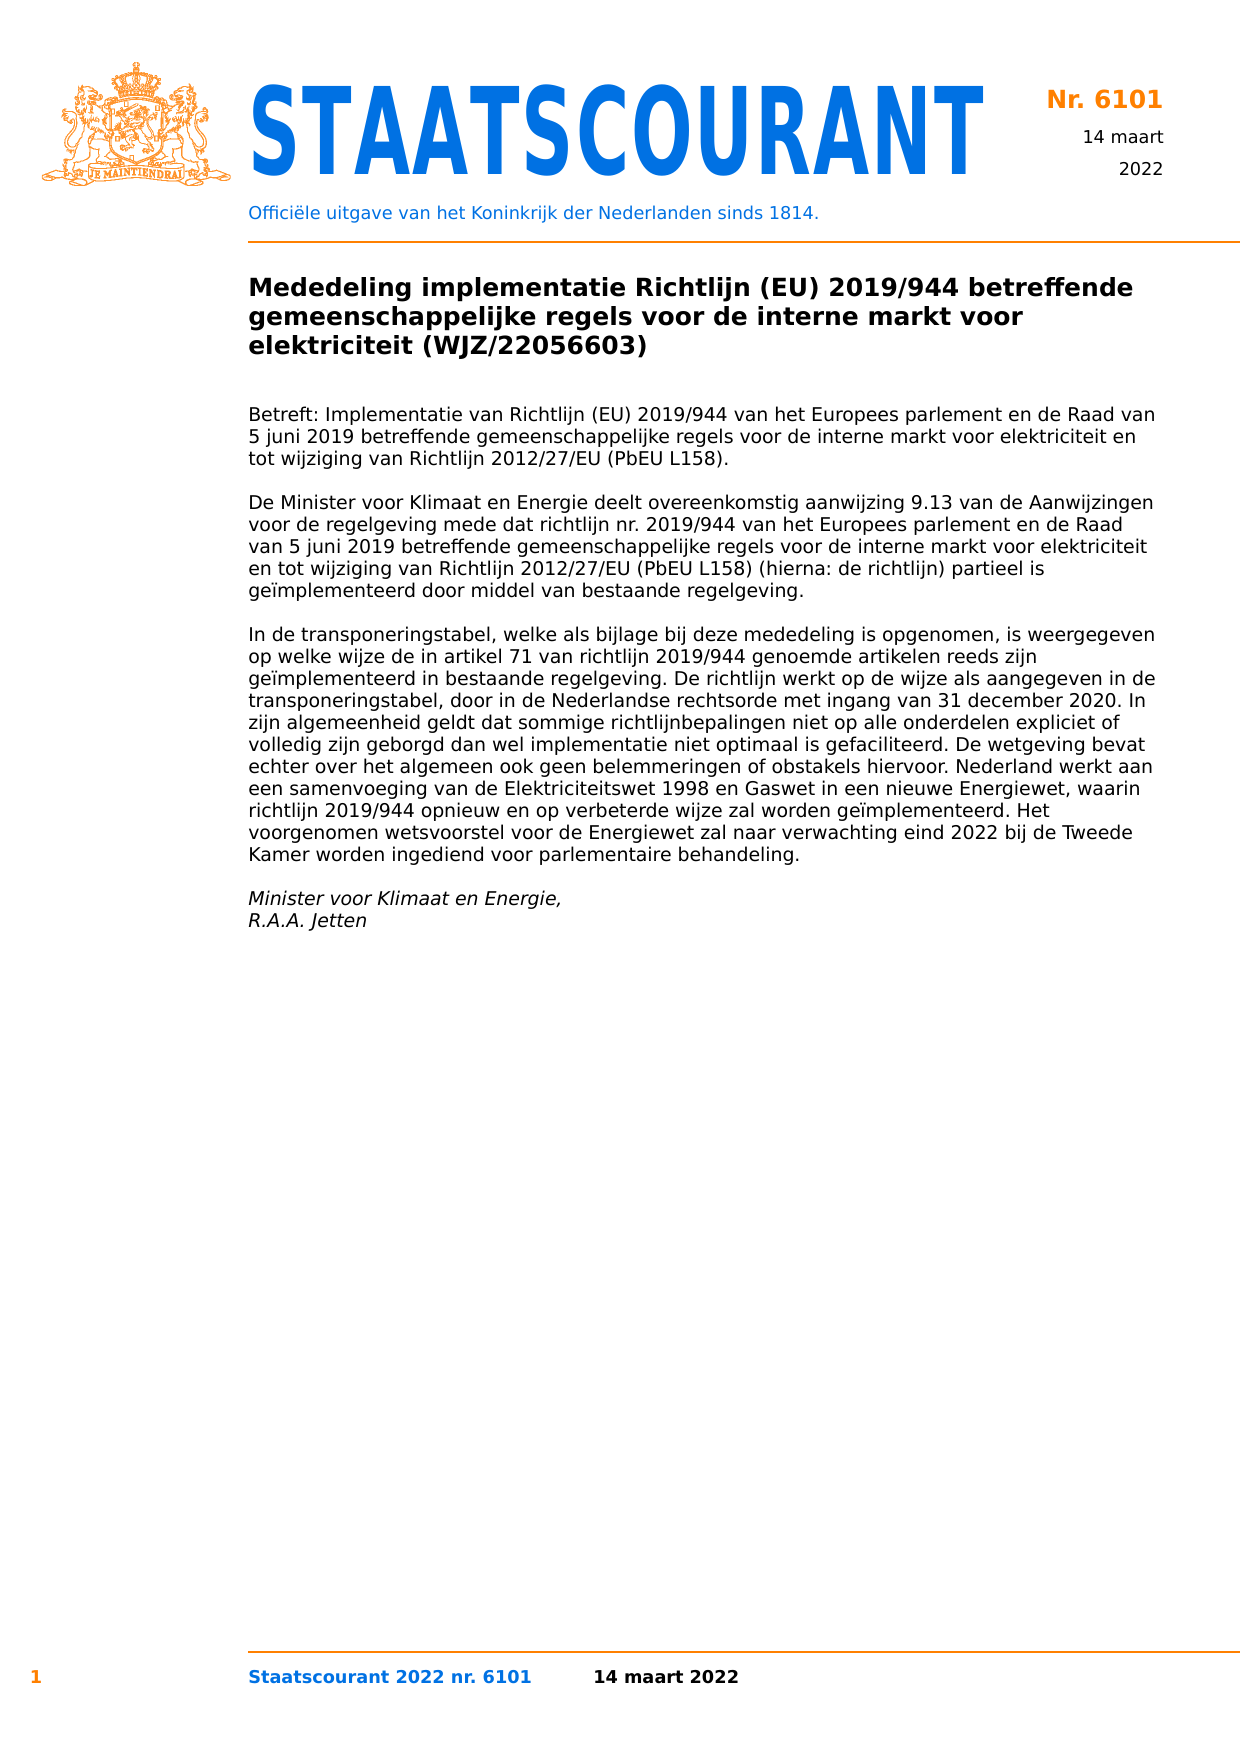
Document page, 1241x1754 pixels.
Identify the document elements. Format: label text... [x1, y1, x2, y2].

text De Minister voor Klimaat en Energie deelt overeenkomstig aanwijzing 9.13 van de Aanwijzingen voor de regelgeving mede dat richtlijn nr. 2019/944 van het Europees parlement en de Raad van 5 juni 2019 betreffende gemeenschappelijke regels voor de interne markt voor elektriciteit en tot wijziging van Richtlijn 2012/27/EU (PbEU L158) (hierna: de richtlijn) partieel is geïmplementeerd door middel van bestaande regelgeving. [248, 492, 1163, 602]
text Betreft: Implementatie van Richtlijn (EU) 2019/944 van het Europees parlement en de Raad van 5 juni 2019 betreffende gemeenschappelijke regels voor de interne markt voor elektriciteit en tot wijziging van Richtlijn 2012/27/EU (PbEU L158). [248, 404, 1163, 470]
table_cell Officiële uitgave van het Koninkrijk der Nederlanden sinds 1814. [248, 203, 1240, 241]
text In de transponeringstabel, welke als bijlage bij deze mededeling is opgenomen, is weergegeven op welke wijze de in artikel 71 van richtlijn 2019/944 genoemde artikelen reeds zijn geïmplementeerd in bestaande regelgeving. De richtlijn werkt op de wijze als aangegeven in de transponeringstabel, door in de Nederlandse rechtsorde met ingang van 31 december 2020. In zijn algemeenheid geldt dat sommige richtlijnbepalingen niet op alle onderdelen expliciet of volledig zijn geborgd dan wel implementatie niet optimaal is gefaciliteerd. De wetgeving bevat echter over het algemeen ook geen belemmeringen of obstakels hiervoor. Nederland werkt aan een samenvoeging van de Elektriciteitswet 1998 en Gaswet in een nieuwe Energiewet, waarin richtlijn 2019/944 opnieuw en op verbeterde wijze zal worden geïmplementeerd. Het voorgenomen wetsvoorstel voor de Energiewet zal naar verwachting eind 2022 bij de Tweede Kamer worden ingediend voor parlementaire behandeling. [248, 624, 1163, 866]
table_header STAATSCOURANT [248, 62, 998, 203]
table_header Nr. 6101 [998, 62, 1240, 121]
text Minister voor Klimaat en Energie, R.A.A. Jetten [248, 887, 1163, 931]
subtitle Mededeling implementatie Richtlijn (EU) 2019/944 betreffende gemeenschappelijke regels voor de interne markt voor elektriciteit (WJZ/22056603) [248, 273, 1163, 361]
picture [41, 62, 231, 186]
table_cell 2022 [998, 153, 1240, 203]
table_cell 14 maart [998, 121, 1240, 153]
table_header [25, 62, 248, 241]
